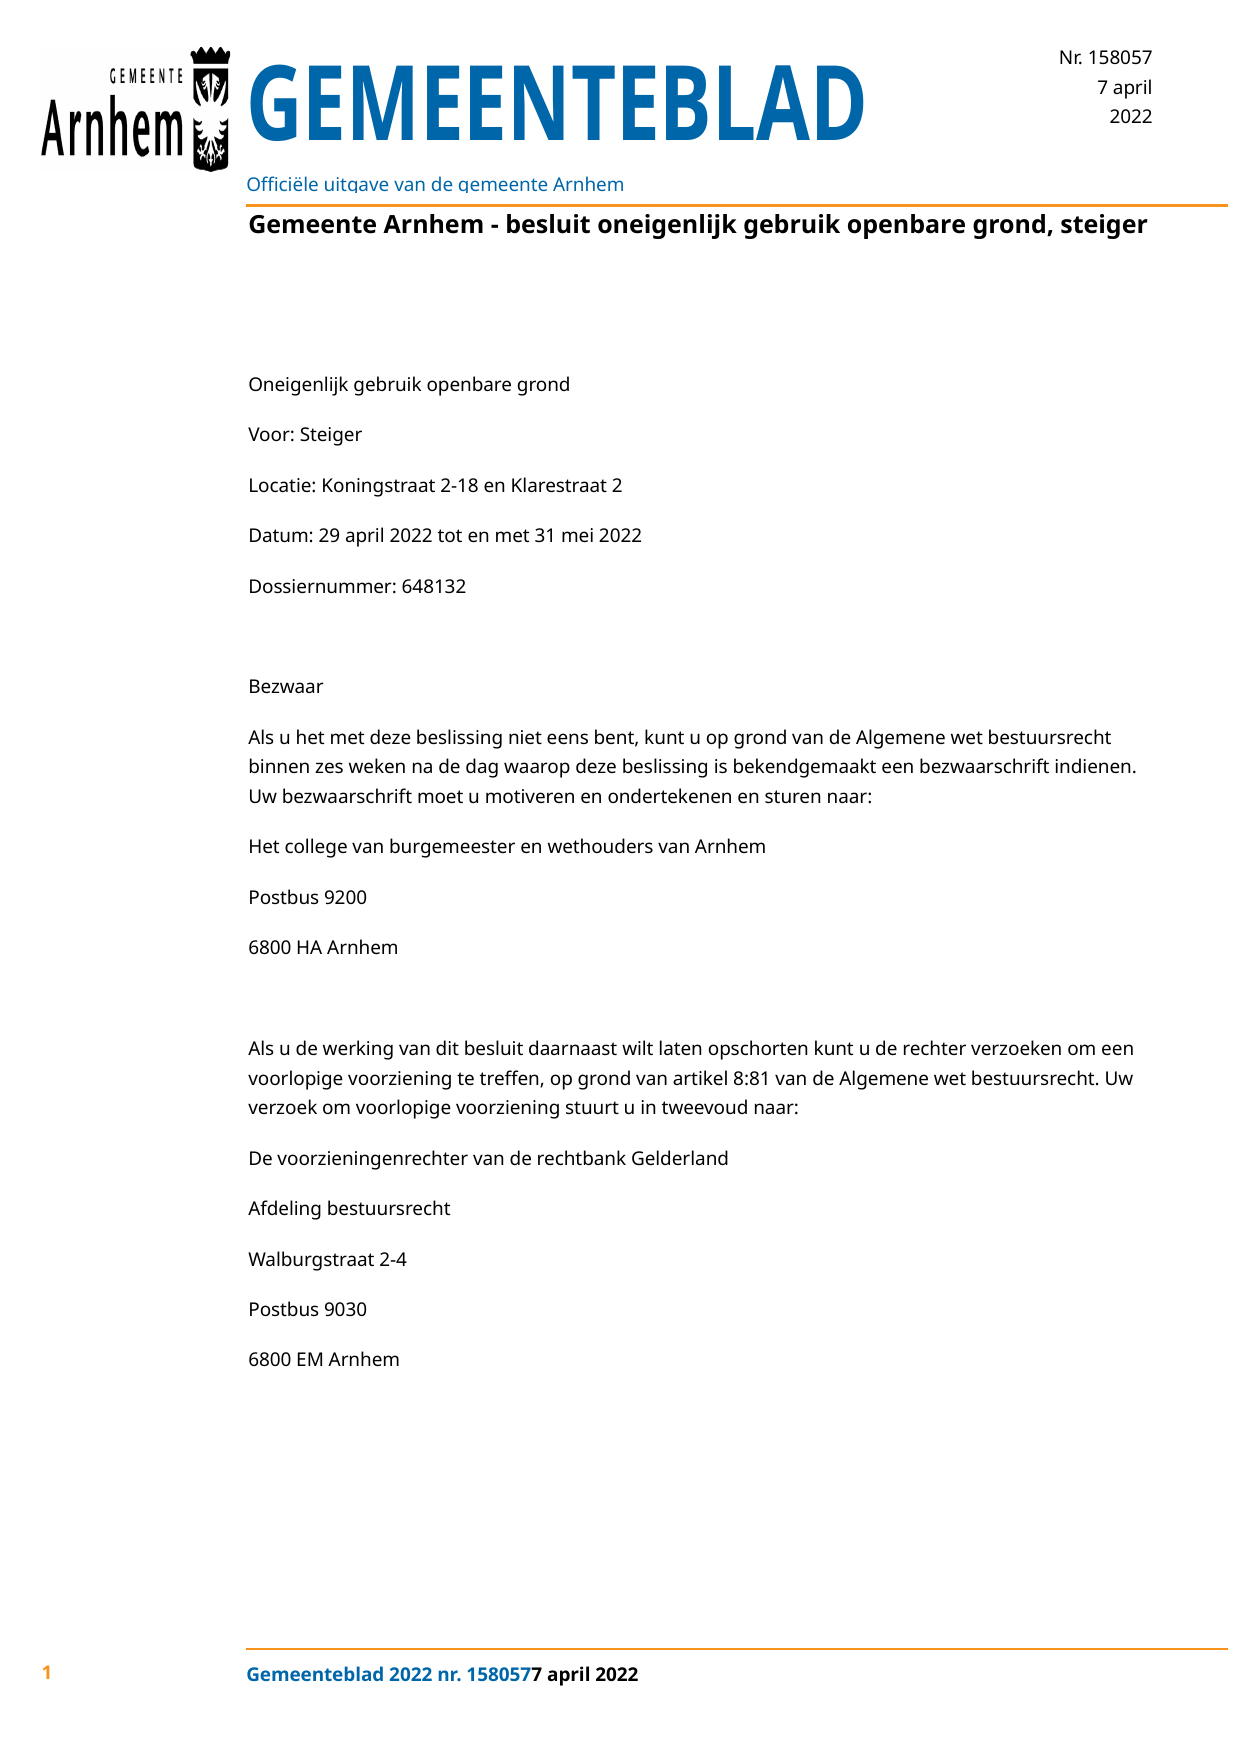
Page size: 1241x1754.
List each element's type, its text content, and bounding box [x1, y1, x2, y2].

text 6800 EM Arnhem [248, 1347, 1152, 1372]
text Het college van burgemeester en wethouders van Arnhem [248, 834, 1152, 859]
text Bezwaar [248, 674, 1152, 699]
text Als u de werking van dit besluit daarnaast wilt laten opschorten kunt u de rechter verzoeken om een voorlopige voorziening te treffen, op grond van artikel 8:81 van de Algemene wet bestuursrecht. Uw verzoek om voorlopige voorziening stuurt u in tweevoud naar: [248, 1035, 1152, 1120]
text Postbus 9030 [248, 1296, 1152, 1322]
text Datum: 29 april 2022 tot en met 31 mei 2022 [248, 522, 1152, 548]
text Locatie: Koningstraat 2-18 en Klarestraat 2 [248, 472, 1152, 498]
text Walburgstraat 2-4 [248, 1246, 1152, 1271]
text Als u het met deze beslissing niet eens bent, kunt u op grond van de Algemene wet bestuursrecht binnen zes weken na de dag waarop deze beslissing is bekendgemaakt een bezwaarschrift indienen. Uw bezwaarschrift moet u motiveren en ondertekenen en sturen naar: [248, 724, 1152, 809]
text Gemeente Arnhem - besluit oneigenlijk gebruik openbare grond, steiger [248, 207, 1152, 241]
text Oneigenlijk gebruik openbare grond [248, 371, 1152, 397]
text 6800 HA Arnhem [248, 934, 1152, 960]
text Postbus 9200 [248, 884, 1152, 910]
text Afdeling bestuursrecht [248, 1195, 1152, 1221]
text Dossiernummer: 648132 [248, 573, 1152, 598]
picture [41, 47, 231, 172]
text Voor: Steiger [248, 422, 1152, 447]
text De voorzieningenrechter van de rechtbank Gelderland [248, 1145, 1152, 1171]
